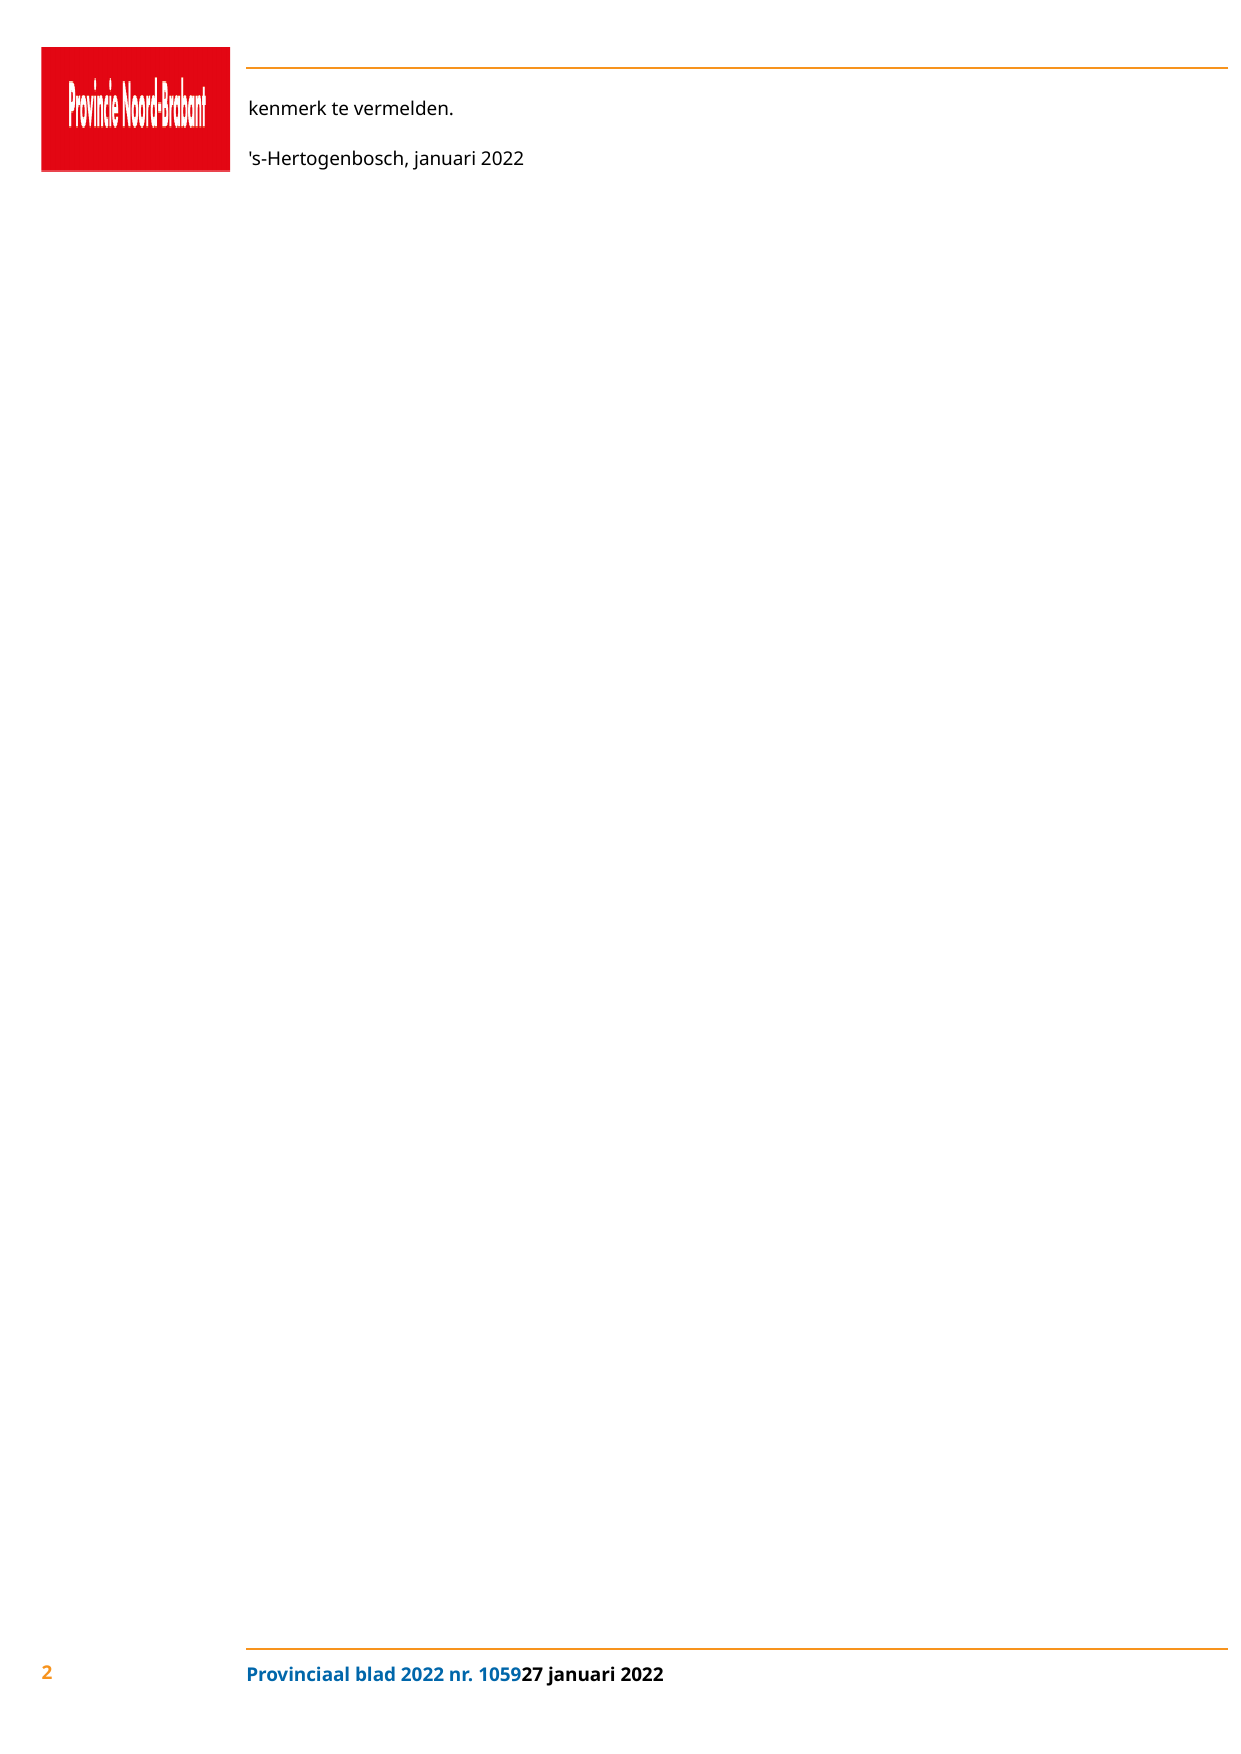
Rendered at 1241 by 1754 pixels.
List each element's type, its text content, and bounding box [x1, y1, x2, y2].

text kenmerk te vermelden. [248, 95, 1152, 121]
text 's-Hertogenbosch, januari 2022 [248, 145, 1152, 171]
picture [41, 47, 231, 172]
